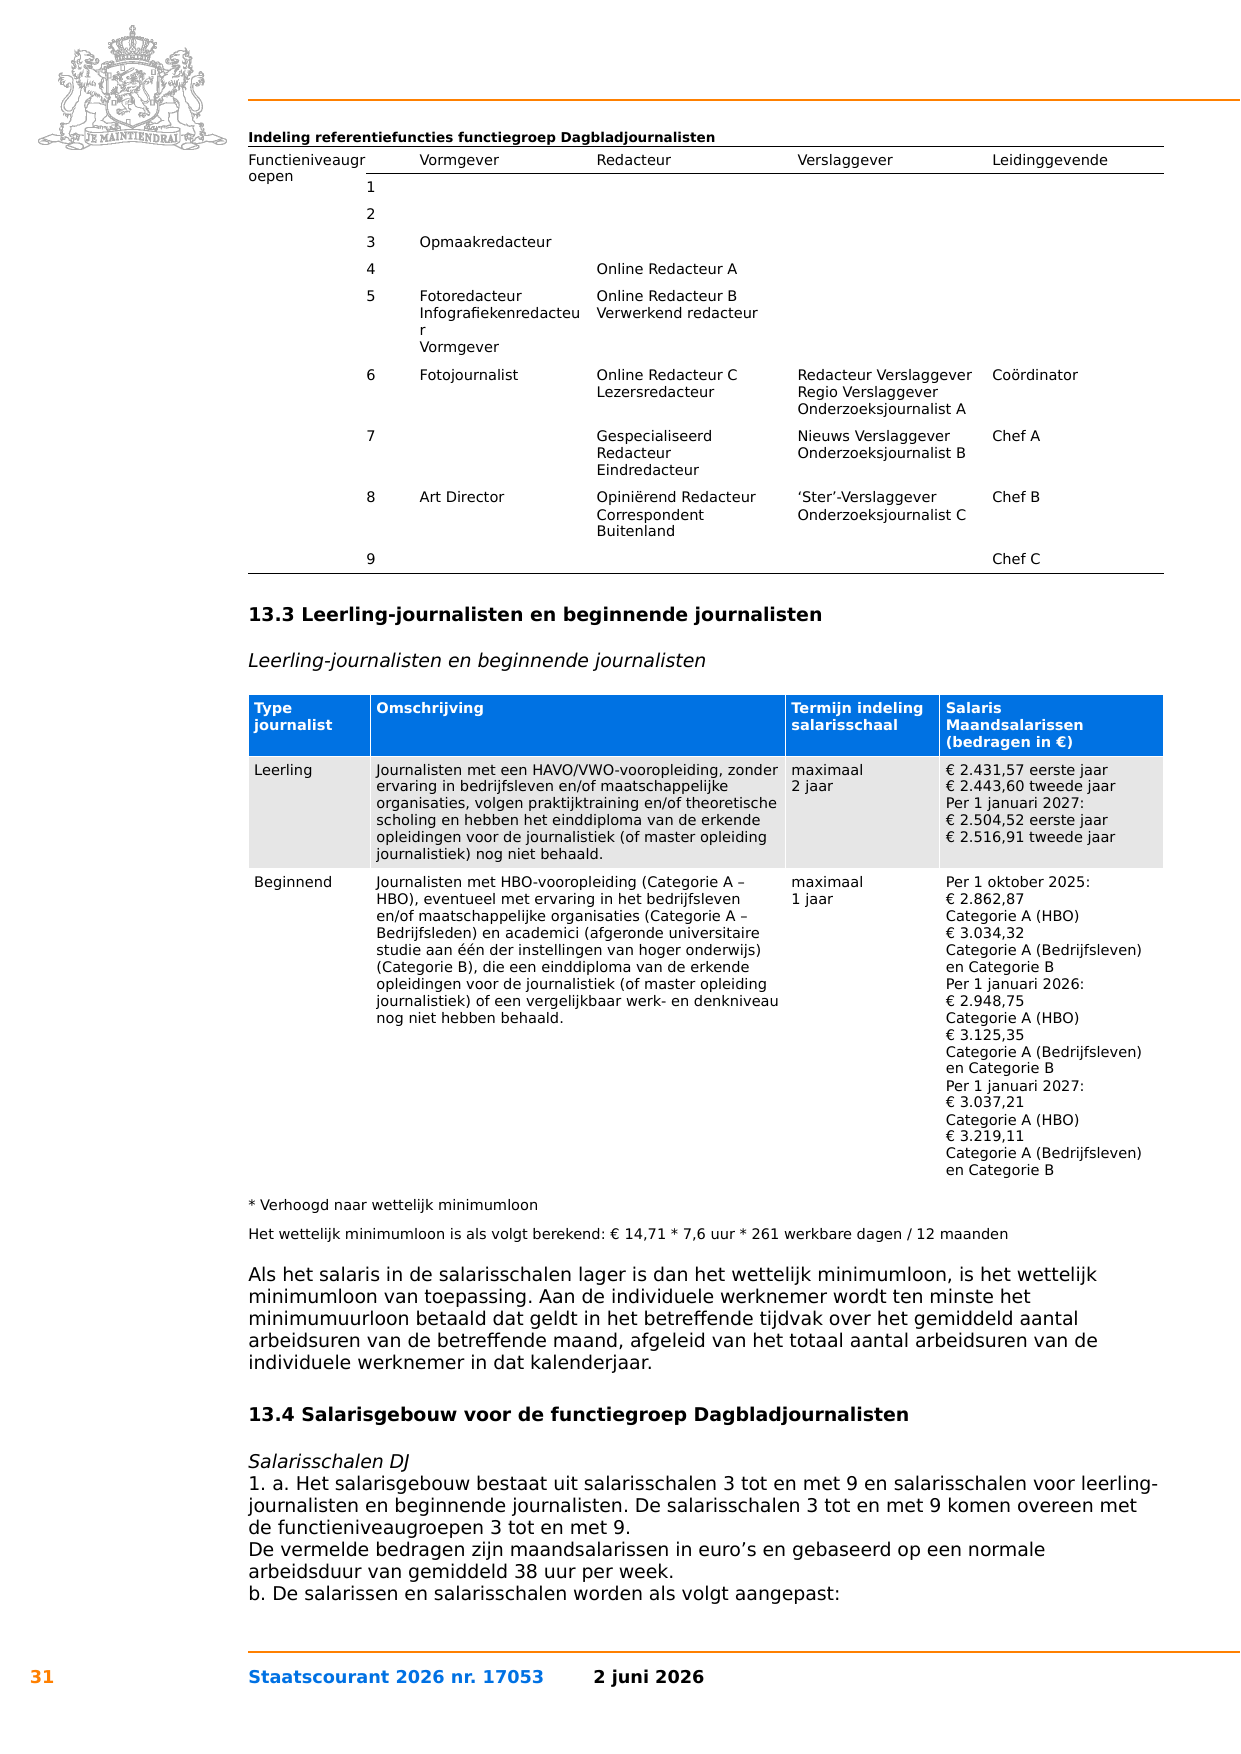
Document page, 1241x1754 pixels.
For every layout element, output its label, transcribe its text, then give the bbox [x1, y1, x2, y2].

table_cell Redacteur [591, 147, 791, 173]
picture [38, 25, 227, 150]
table_cell 3 [366, 228, 413, 255]
table_cell Nieuws Verslaggever Onderzoeksjournalist B [791, 422, 986, 484]
table_header Omschrijving [371, 695, 785, 756]
table_cell Verslaggever [791, 147, 986, 173]
table_cell [413, 255, 591, 283]
table_cell Redacteur Verslaggever Regio Verslaggever Onderzoeksjournalist A [791, 361, 986, 422]
table_cell [791, 283, 986, 361]
table_cell € 2.431,57 eerste jaar € 2.443,60 tweede jaar Per 1 januari 2027: € 2.504,52 eerste jaar € 2.516,91 tweede jaar [940, 757, 1163, 868]
table_cell [413, 422, 591, 484]
table_cell [986, 283, 1163, 361]
table_cell 4 [366, 255, 413, 283]
text De vermelde bedragen zijn maandsalarissen in euro’s en gebaseerd op een normale arbeidsduur van gemiddeld 38 uur per week. [248, 1539, 1163, 1583]
table_cell [791, 228, 986, 255]
subtitle 13.3 Leerling-journalisten en beginnende journalisten [248, 603, 1163, 625]
table_cell [413, 200, 591, 228]
table_cell Per 1 oktober 2025: € 2.862,87 Categorie A (HBO) € 3.034,32 Categorie A (Bedrijfsleven) en Categorie B Per 1 januari 2026: € 2.948,75 Categorie A (HBO) € 3.125,35 Categorie A (Bedrijfsleven) en Categorie B Per 1 januari 2027: € 3.037,21 Categorie A (HBO) € 3.219,11 Categorie A (Bedrijfsleven) en Categorie B [940, 869, 1163, 1184]
table_cell [791, 545, 986, 572]
text Als het salaris in de salarisschalen lager is dan het wettelijk minimumloon, is het wettelijk minimumloon van toepassing. Aan de individuele werknemer wordt ten minste het minimumuurloon betaald dat geldt in het betreffende tijdvak over het gemiddeld aantal arbeidsuren van de betreffende maand, afgeleid van het totaal aantal arbeidsuren van de individuele werknemer in dat kalenderjaar. [248, 1264, 1163, 1374]
table_cell 2 [366, 200, 413, 228]
table_header Indeling referentiefuncties functiegroep Dagbladjournalisten [248, 130, 1163, 146]
table_cell 9 [366, 545, 413, 572]
table_cell Functieniveaugroepen [248, 147, 366, 572]
table_cell Journalisten met een HAVO/VWO-vooropleiding, zonder ervaring in bedrijfsleven en/of maatschappelijke organisaties, volgen praktijktraining en/of theoretische scholing en hebben het einddiploma van de erkende opleidingen voor de journalistiek (of master opleiding journalistiek) nog niet behaald. [371, 757, 785, 868]
table_cell Chef B [986, 484, 1163, 545]
table_cell Online Redacteur C Lezersredacteur [591, 361, 791, 422]
table_cell Beginnend [249, 869, 370, 1184]
table_cell Coördinator [986, 361, 1163, 422]
text 1. a. Het salarisgebouw bestaat uit salarisschalen 3 tot en met 9 en salarisschalen voor leerling-journalisten en beginnende journalisten. De salarisschalen 3 tot en met 9 komen overeen met de functieniveaugroepen 3 tot en met 9. [248, 1473, 1163, 1539]
table_cell [591, 545, 791, 572]
table_cell [986, 174, 1163, 200]
table_cell [791, 200, 986, 228]
table_cell * Verhoogd naar wettelijk minimumloon Het wettelijk minimumloon is als volgt berekend: € 14,71 * 7,6 uur * 261 werkbare dagen / 12 maanden [248, 1185, 1163, 1242]
table_header Salaris Maandsalarissen (bedragen in €) [940, 695, 1163, 756]
table_cell Online Redacteur A [591, 255, 791, 283]
table_cell 5 [366, 283, 413, 361]
table_cell 1 [366, 174, 413, 200]
subtitle Salarisschalen DJ [248, 1451, 1163, 1473]
table_cell [791, 174, 986, 200]
table_cell Journalisten met HBO-vooropleiding (Categorie A – HBO), eventueel met ervaring in het bedrijfsleven en/of maatschappelijke organisaties (Categorie A – Bedrijfsleden) en academici (afgeronde universitaire studie aan één der instellingen van hoger onderwijs) (Categorie B), die een einddiploma van de erkende opleidingen voor de journalistiek (of master opleiding journalistiek) of een vergelijkbaar werk- en denkniveau nog niet hebben behaald. [371, 869, 785, 1184]
table_cell Leerling [249, 757, 370, 868]
table_cell Vormgever [413, 147, 591, 173]
table_cell ‘Ster’-Verslaggever Onderzoeksjournalist C [791, 484, 986, 545]
subtitle 13.4 Salarisgebouw voor de functiegroep Dagbladjournalisten [248, 1404, 1163, 1426]
table_header Type journalist [249, 695, 370, 756]
table_cell [366, 147, 413, 173]
table_cell Opmaakredacteur [413, 228, 591, 255]
table_cell [986, 255, 1163, 283]
table_cell [591, 174, 791, 200]
table_cell [591, 200, 791, 228]
table_cell Online Redacteur B Verwerkend redacteur [591, 283, 791, 361]
table_cell [413, 174, 591, 200]
table_cell Leidinggevende [986, 147, 1163, 173]
table_cell Fotoredacteur Infografiekenredacteur Vormgever [413, 283, 591, 361]
table_cell Fotojournalist [413, 361, 591, 422]
table_cell 7 [366, 422, 413, 484]
text b. De salarissen en salarisschalen worden als volgt aangepast: [248, 1583, 1163, 1605]
table_cell Chef C [986, 545, 1163, 572]
table_cell Gespecialiseerd Redacteur Eindredacteur [591, 422, 791, 484]
table_cell maximaal 2 jaar [786, 757, 939, 868]
table_cell 6 [366, 361, 413, 422]
table_cell [791, 255, 986, 283]
table_cell Art Director [413, 484, 591, 545]
table_cell [413, 545, 591, 572]
table_cell [986, 200, 1163, 228]
table_cell 8 [366, 484, 413, 545]
table_cell maximaal 1 jaar [786, 869, 939, 1184]
table_cell Chef A [986, 422, 1163, 484]
table_cell [986, 228, 1163, 255]
table_header Termijn indeling salarisschaal [786, 695, 939, 756]
table_cell Opiniërend Redacteur Correspondent Buitenland [591, 484, 791, 545]
subtitle Leerling-journalisten en beginnende journalisten [248, 650, 1163, 672]
table_cell [591, 228, 791, 255]
